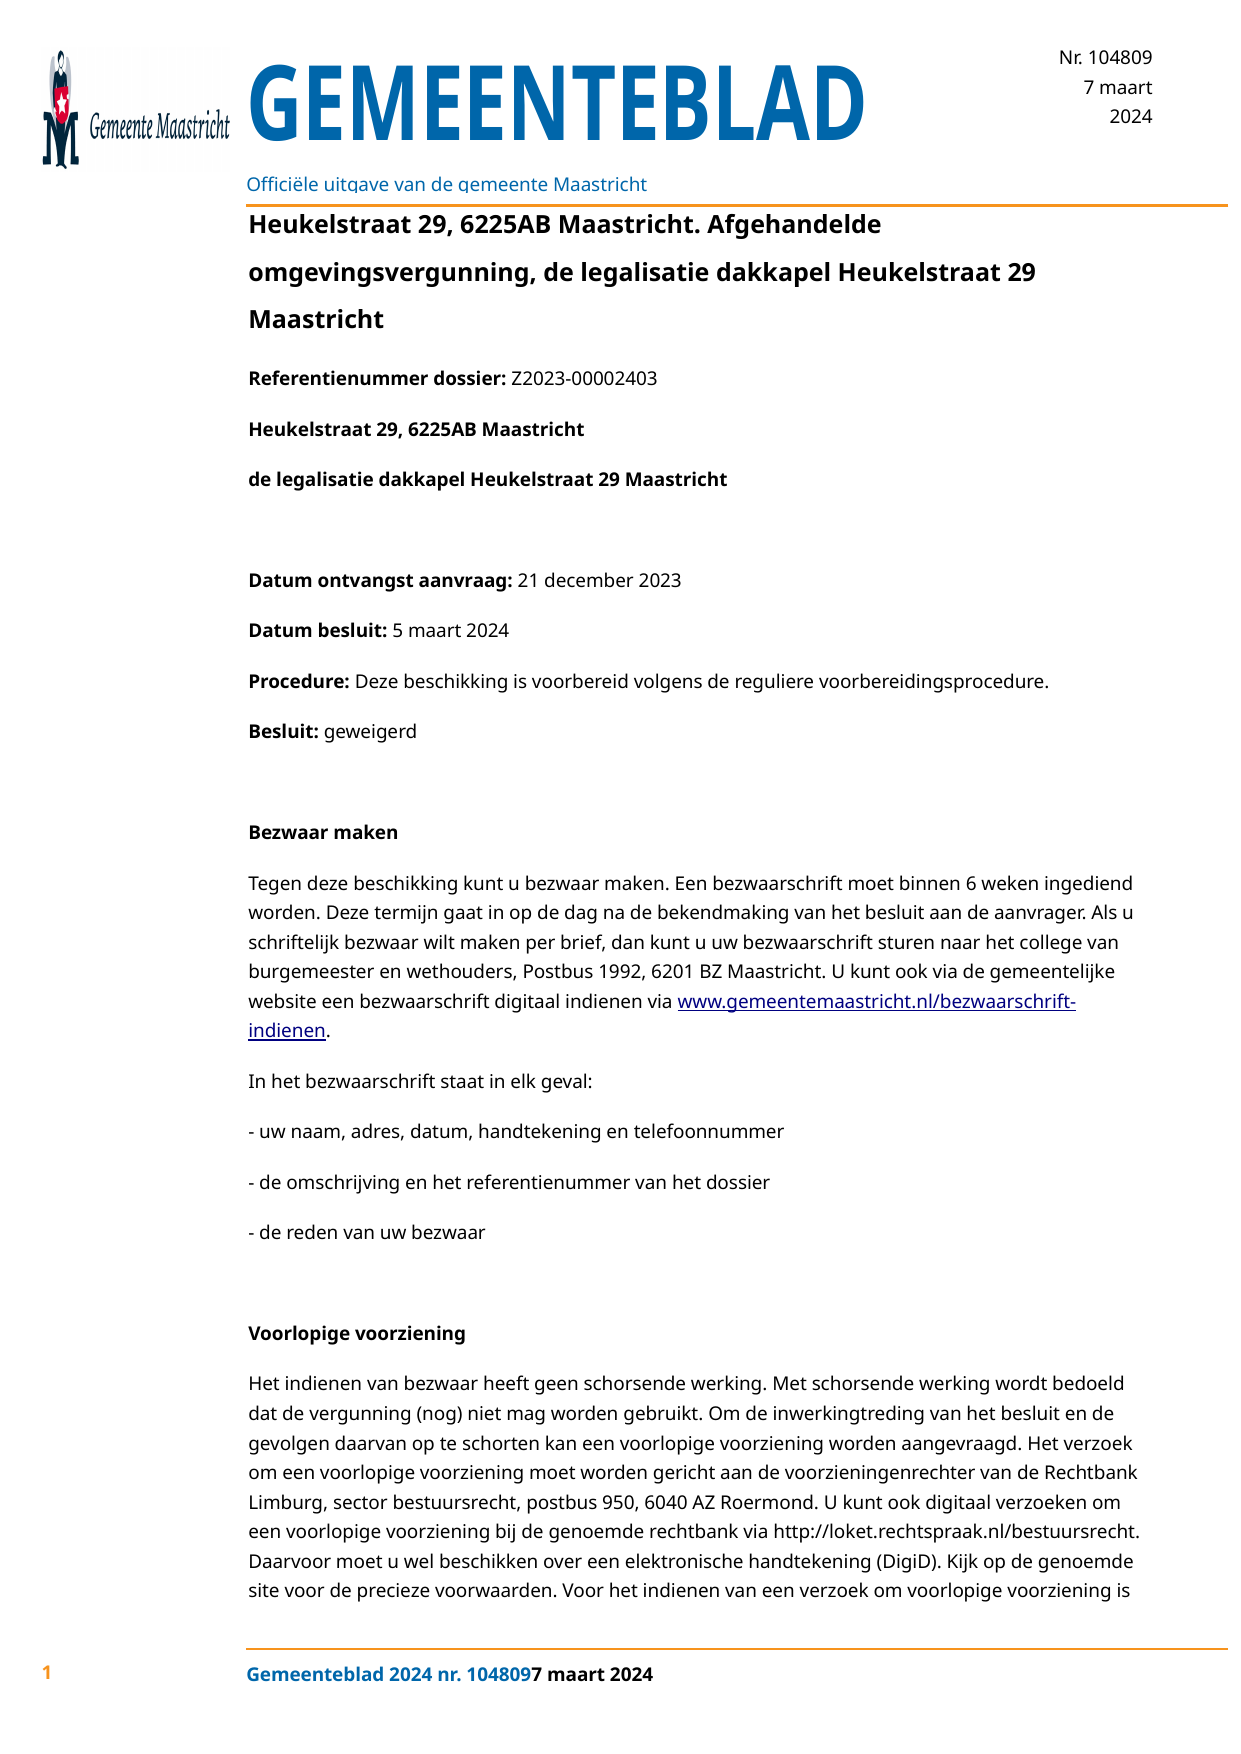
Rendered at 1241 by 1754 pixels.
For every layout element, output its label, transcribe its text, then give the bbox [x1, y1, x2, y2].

text de legalisatie dakkapel Heukelstraat 29 Maastricht [248, 466, 1152, 492]
text Tegen deze beschikking kunt u bezwaar maken. Een bezwaarschrift moet binnen 6 weken ingediend worden. Deze termijn gaat in op de dag na de bekendmaking van het besluit aan de aanvrager. Als u schriftelijk bezwaar wilt maken per brief, dan kunt u uw bezwaarschrift sturen naar het college van burgemeester en wethouders, Postbus 1992, 6201 BZ Maastricht. U kunt ook via de gemeentelijke website een bezwaarschrift digitaal indienen via www.gemeentemaastricht.nl/bezwaarschrift-indienen. [248, 870, 1152, 1043]
text Besluit: geweigerd [248, 718, 1152, 744]
text - de omschrijving en het referentienummer van het dossier [248, 1169, 1152, 1194]
text Datum ontvangst aanvraag: 21 december 2023 [248, 567, 1152, 593]
text Het indienen van bezwaar heeft geen schorsende werking. Met schorsende werking wordt bedoeld dat de vergunning (nog) niet mag worden gebruikt. Om de inwerkingtreding van het besluit en de gevolgen daarvan op te schorten kan een voorlopige voorziening worden aangevraagd. Het verzoek om een voorlopige voorziening moet worden gericht aan de voorzieningenrechter van de Rechtbank Limburg, sector bestuursrecht, postbus 950, 6040 AZ Roermond. U kunt ook digitaal verzoeken om een voorlopige voorziening bij de genoemde rechtbank via http://loket.rechtspraak.nl/bestuursrecht. Daarvoor moet u wel beschikken over een elektronische handtekening (DigiD). Kijk op de genoemde site voor de precieze voorwaarden. Voor het indienen van een verzoek om voorlopige voorziening is [248, 1371, 1152, 1603]
text Heukelstraat 29, 6225AB Maastricht. Afgehandelde omgevingsvergunning, de legalisatie dakkapel Heukelstraat 29 Maastricht [248, 207, 1152, 336]
text Procedure: Deze beschikking is voorbereid volgens de reguliere voorbereidingsprocedure. [248, 668, 1152, 694]
text Voorlopige voorziening [248, 1320, 1152, 1346]
text - uw naam, adres, datum, handtekening en telefoonnummer [248, 1118, 1152, 1144]
text Referentienummer dossier: Z2023-00002403 [248, 366, 1152, 391]
text - de reden van uw bezwaar [248, 1219, 1152, 1245]
text In het bezwaarschrift staat in elk geval: [248, 1068, 1152, 1094]
text Bezwaar maken [248, 819, 1152, 845]
text Datum besluit: 5 maart 2024 [248, 618, 1152, 643]
picture [41, 47, 231, 172]
text Heukelstraat 29, 6225AB Maastricht [248, 416, 1152, 442]
